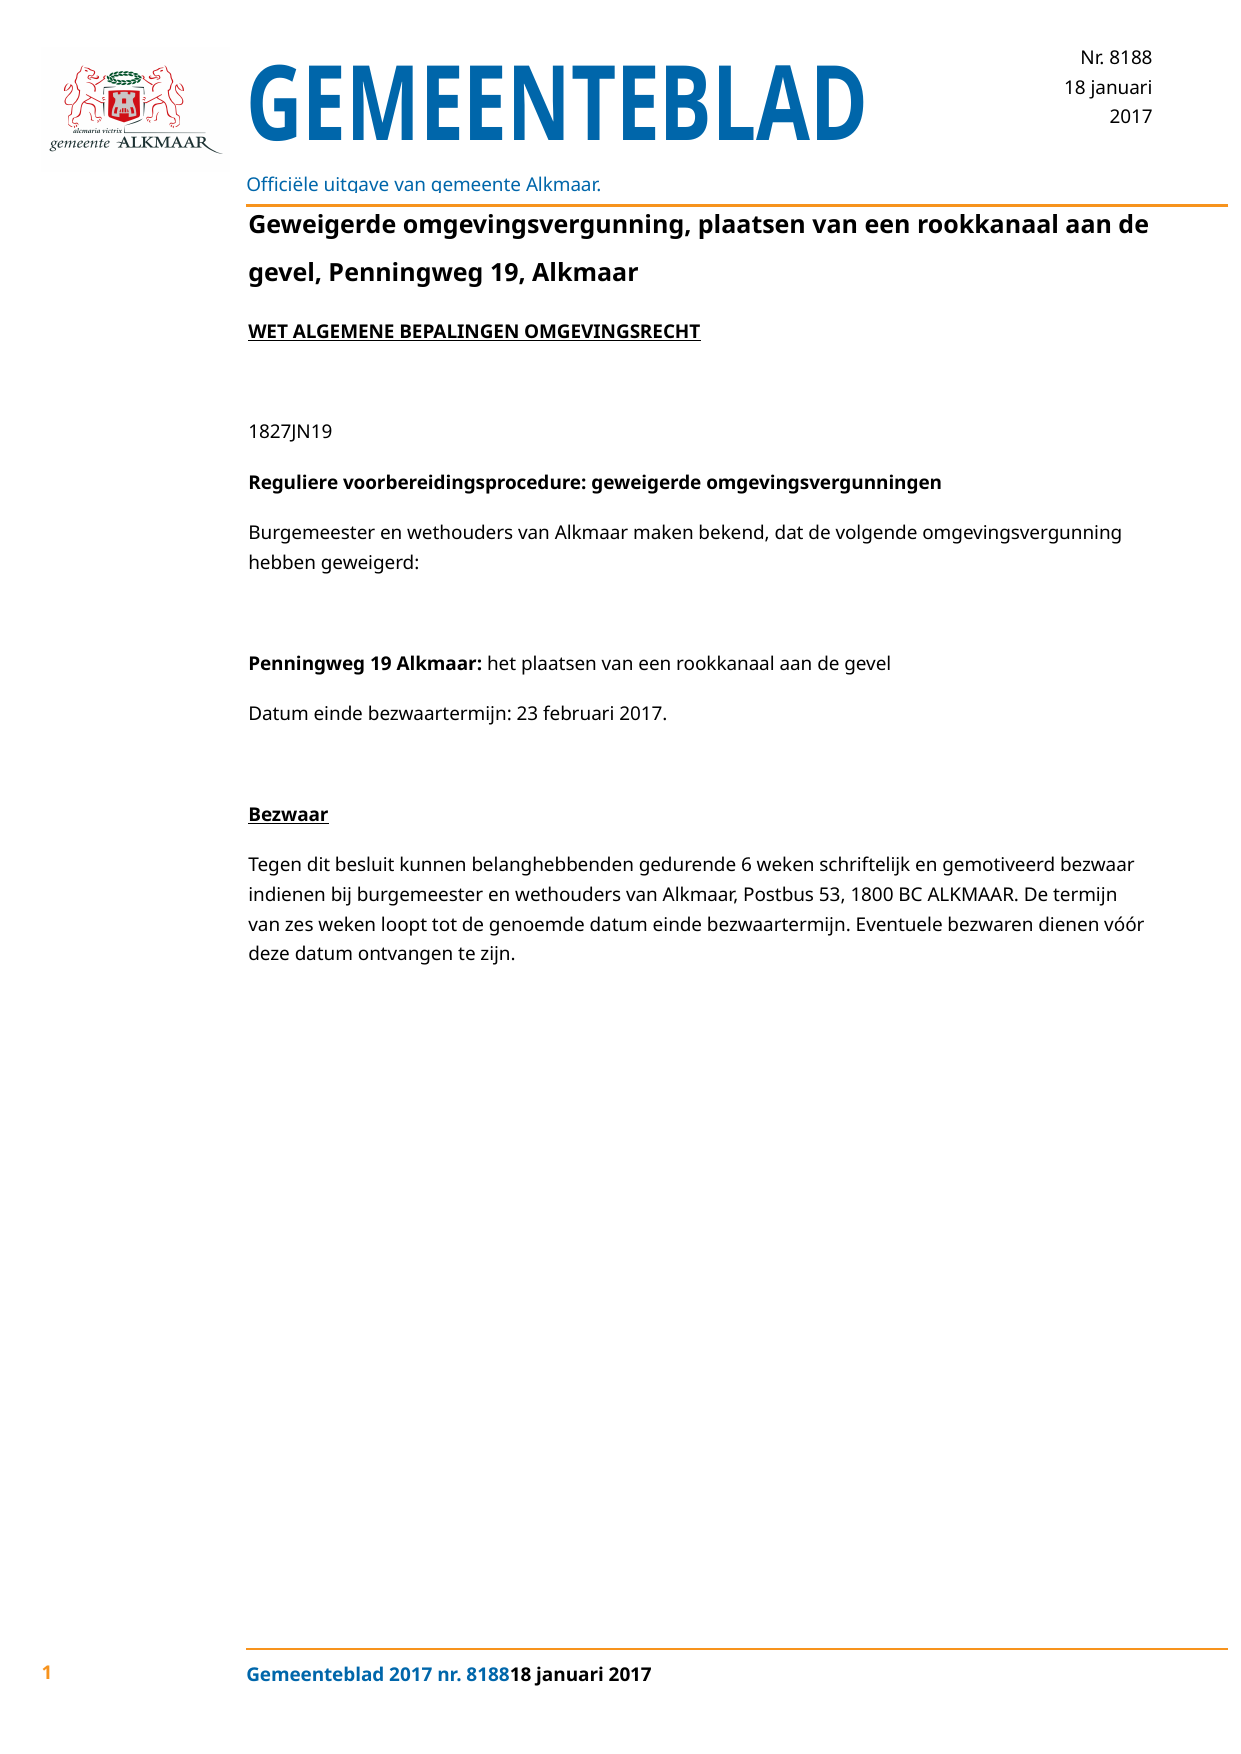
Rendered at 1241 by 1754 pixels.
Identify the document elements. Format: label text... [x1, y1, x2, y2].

text Bezwaar [248, 801, 1152, 827]
text Geweigerde omgevingsvergunning, plaatsen van een rookkanaal aan de gevel, Penningweg 19, Alkmaar [248, 207, 1152, 288]
text Penningweg 19 Alkmaar: het plaatsen van een rookkanaal aan de gevel [248, 650, 1152, 676]
text Tegen dit besluit kunnen belanghebbenden gedurende 6 weken schriftelijk en gemotiveerd bezwaar indienen bij burgemeester en wethouders van Alkmaar, Postbus 53, 1800 BC ALKMAAR. De termijn van zes weken loopt tot de genoemde datum einde bezwaartermijn. Eventuele bezwaren dienen vóór deze datum ontvangen te zijn. [248, 852, 1152, 966]
picture [41, 47, 231, 172]
text Burgemeester en wethouders van Alkmaar maken bekend, dat de volgende omgevingsvergunning hebben geweigerd: [248, 519, 1152, 575]
text Datum einde bezwaartermijn: 23 februari 2017. [248, 700, 1152, 726]
text WET ALGEMENE BEPALINGEN OMGEVINGSRECHT [248, 318, 1152, 344]
text 1827JN19 [248, 419, 1152, 444]
text Reguliere voorbereidingsprocedure: geweigerde omgevingsvergunningen [248, 469, 1152, 495]
